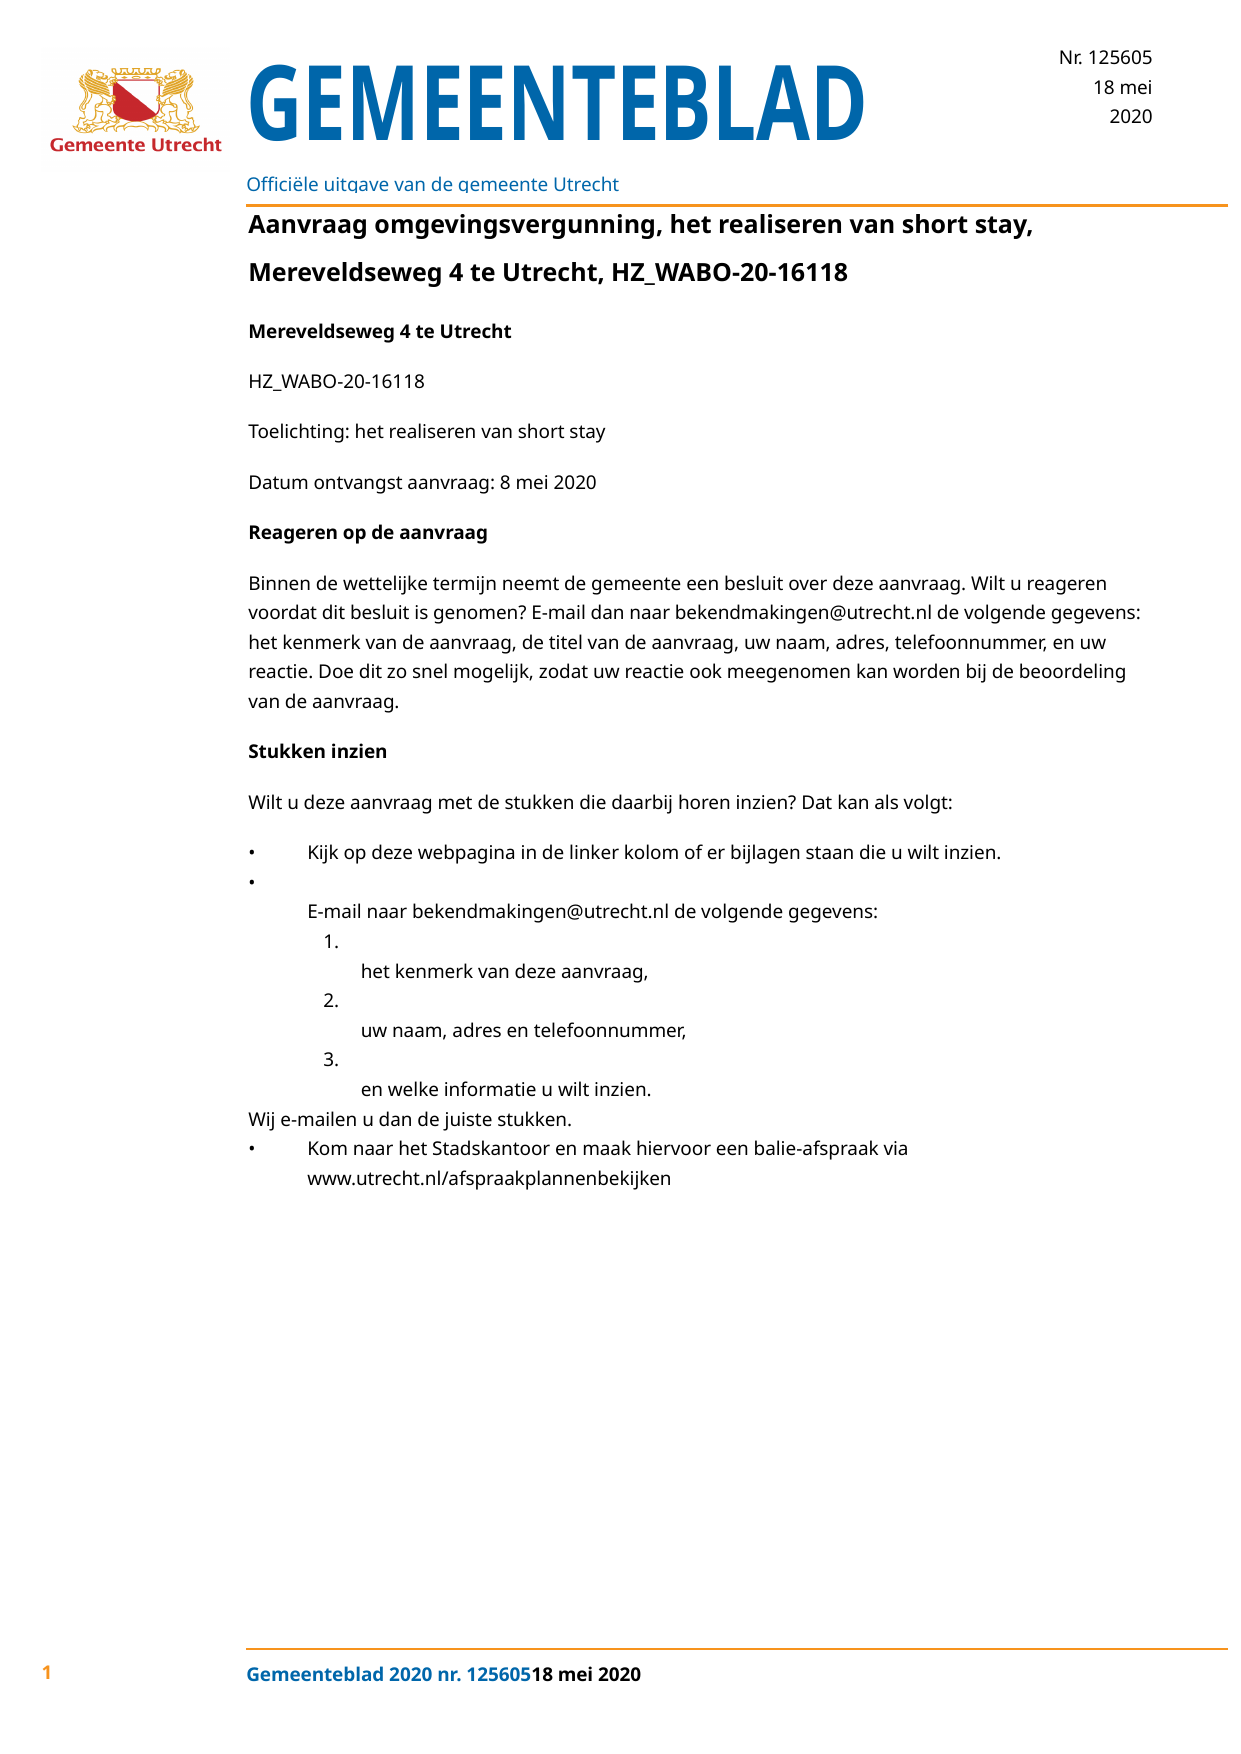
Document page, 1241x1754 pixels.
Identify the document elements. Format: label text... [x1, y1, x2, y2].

text HZ_WABO-20-16118 [248, 368, 1152, 394]
text Reageren op de aanvraag [248, 519, 1152, 545]
text Wilt u deze aanvraag met de stukken die daarbij horen inzien? Dat kan als volgt: [248, 789, 1152, 815]
list Kijk op deze webpagina in de linker kolom of er bijlagen staan die u wilt inzien. [248, 839, 1152, 865]
text Datum ontvangst aanvraag: 8 mei 2020 [248, 469, 1152, 495]
text Aanvraag omgevingsvergunning, het realiseren van short stay, Mereveldseweg 4 te Utrecht, HZ_WABO-20-16118 [248, 207, 1152, 288]
list het kenmerk van deze aanvraag, [323, 958, 1152, 984]
text Wij e-mailen u dan de juiste stukken. [248, 1106, 1152, 1132]
list Kom naar het Stadskantoor en maak hiervoor een balie-afspraak via www.utrecht.nl/afspraakplannenbekijken [248, 1135, 1152, 1191]
text Mereveldseweg 4 te Utrecht [248, 318, 1152, 344]
list en welke informatie u wilt inzien. [323, 1076, 1152, 1102]
text Toelichting: het realiseren van short stay [248, 419, 1152, 444]
list uw naam, adres en telefoonnummer, [323, 1017, 1152, 1043]
picture [41, 47, 231, 172]
text Stukken inzien [248, 739, 1152, 764]
text Binnen de wettelijke termijn neemt de gemeente een besluit over deze aanvraag. Wilt u reageren voordat dit besluit is genomen? E-mail dan naar bekendmakingen@utrecht.nl de volgende gegevens: het kenmerk van de aanvraag, de titel van de aanvraag, uw naam, adres, telefoonnummer, en uw reactie. Doe dit zo snel mogelijk, zodat uw reactie ook meegenomen kan worden bij de beoordeling van de aanvraag. [248, 570, 1152, 714]
list E-mail naar bekendmakingen@utrecht.nl de volgende gegevens: [248, 899, 1152, 924]
